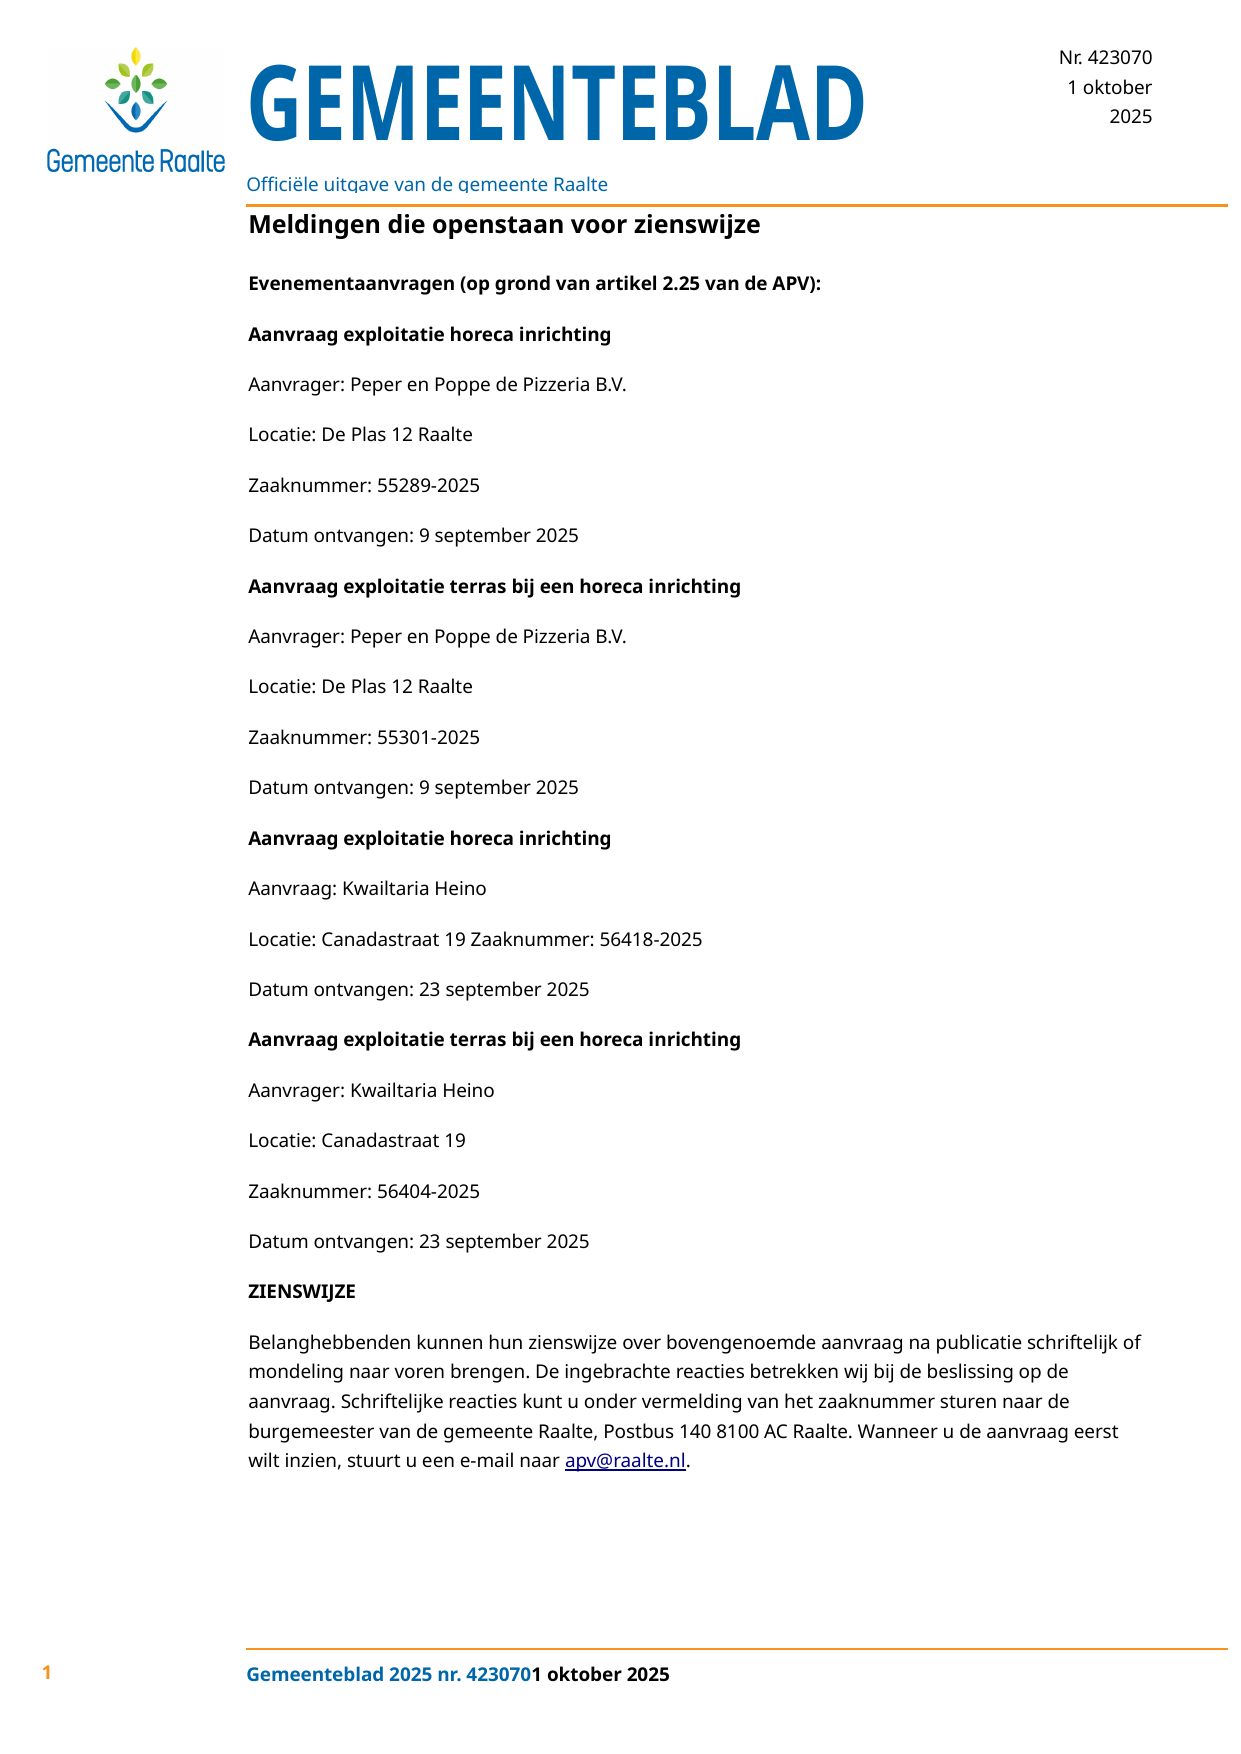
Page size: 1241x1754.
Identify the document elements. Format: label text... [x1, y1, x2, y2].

text Zaaknummer: 56404-2025 [248, 1178, 1152, 1203]
text Zaaknummer: 55301-2025 [248, 724, 1152, 750]
text Aanvraag: Kwailtaria Heino [248, 875, 1152, 901]
text Aanvraag exploitatie terras bij een horeca inrichting [248, 1027, 1152, 1052]
text Evenementaanvragen (op grond van artikel 2.25 van de APV): [248, 270, 1152, 296]
text Belanghebbenden kunnen hun zienswijze over bovengenoemde aanvraag na publicatie schriftelijk of mondeling naar voren brengen. De ingebrachte reacties betrekken wij bij de beslissing op de aanvraag. Schriftelijke reacties kunt u onder vermelding van het zaaknummer sturen naar de burgemeester van de gemeente Raalte, Postbus 140 8100 AC Raalte. Wanneer u de aanvraag eerst wilt inzien, stuurt u een e-mail naar apv@raalte.nl. [248, 1329, 1152, 1473]
text Locatie: Canadastraat 19 [248, 1127, 1152, 1153]
text Locatie: De Plas 12 Raalte [248, 422, 1152, 447]
text Locatie: Canadastraat 19 Zaaknummer: 56418-2025 [248, 926, 1152, 951]
text Datum ontvangen: 9 september 2025 [248, 774, 1152, 800]
text Zaaknummer: 55289-2025 [248, 472, 1152, 498]
text Meldingen die openstaan voor zienswijze [248, 207, 1152, 241]
text Aanvrager: Peper en Poppe de Pizzeria B.V. [248, 371, 1152, 397]
text Datum ontvangen: 23 september 2025 [248, 1228, 1152, 1254]
text Aanvrager: Kwailtaria Heino [248, 1077, 1152, 1103]
text Datum ontvangen: 23 september 2025 [248, 976, 1152, 1002]
text Aanvraag exploitatie horeca inrichting [248, 321, 1152, 346]
text Aanvraag exploitatie horeca inrichting [248, 825, 1152, 851]
text Datum ontvangen: 9 september 2025 [248, 522, 1152, 548]
text Locatie: De Plas 12 Raalte [248, 674, 1152, 699]
text Aanvraag exploitatie terras bij een horeca inrichting [248, 573, 1152, 598]
picture [41, 47, 231, 172]
text ZIENSWIJZE [248, 1279, 1152, 1304]
text Aanvrager: Peper en Poppe de Pizzeria B.V. [248, 623, 1152, 649]
